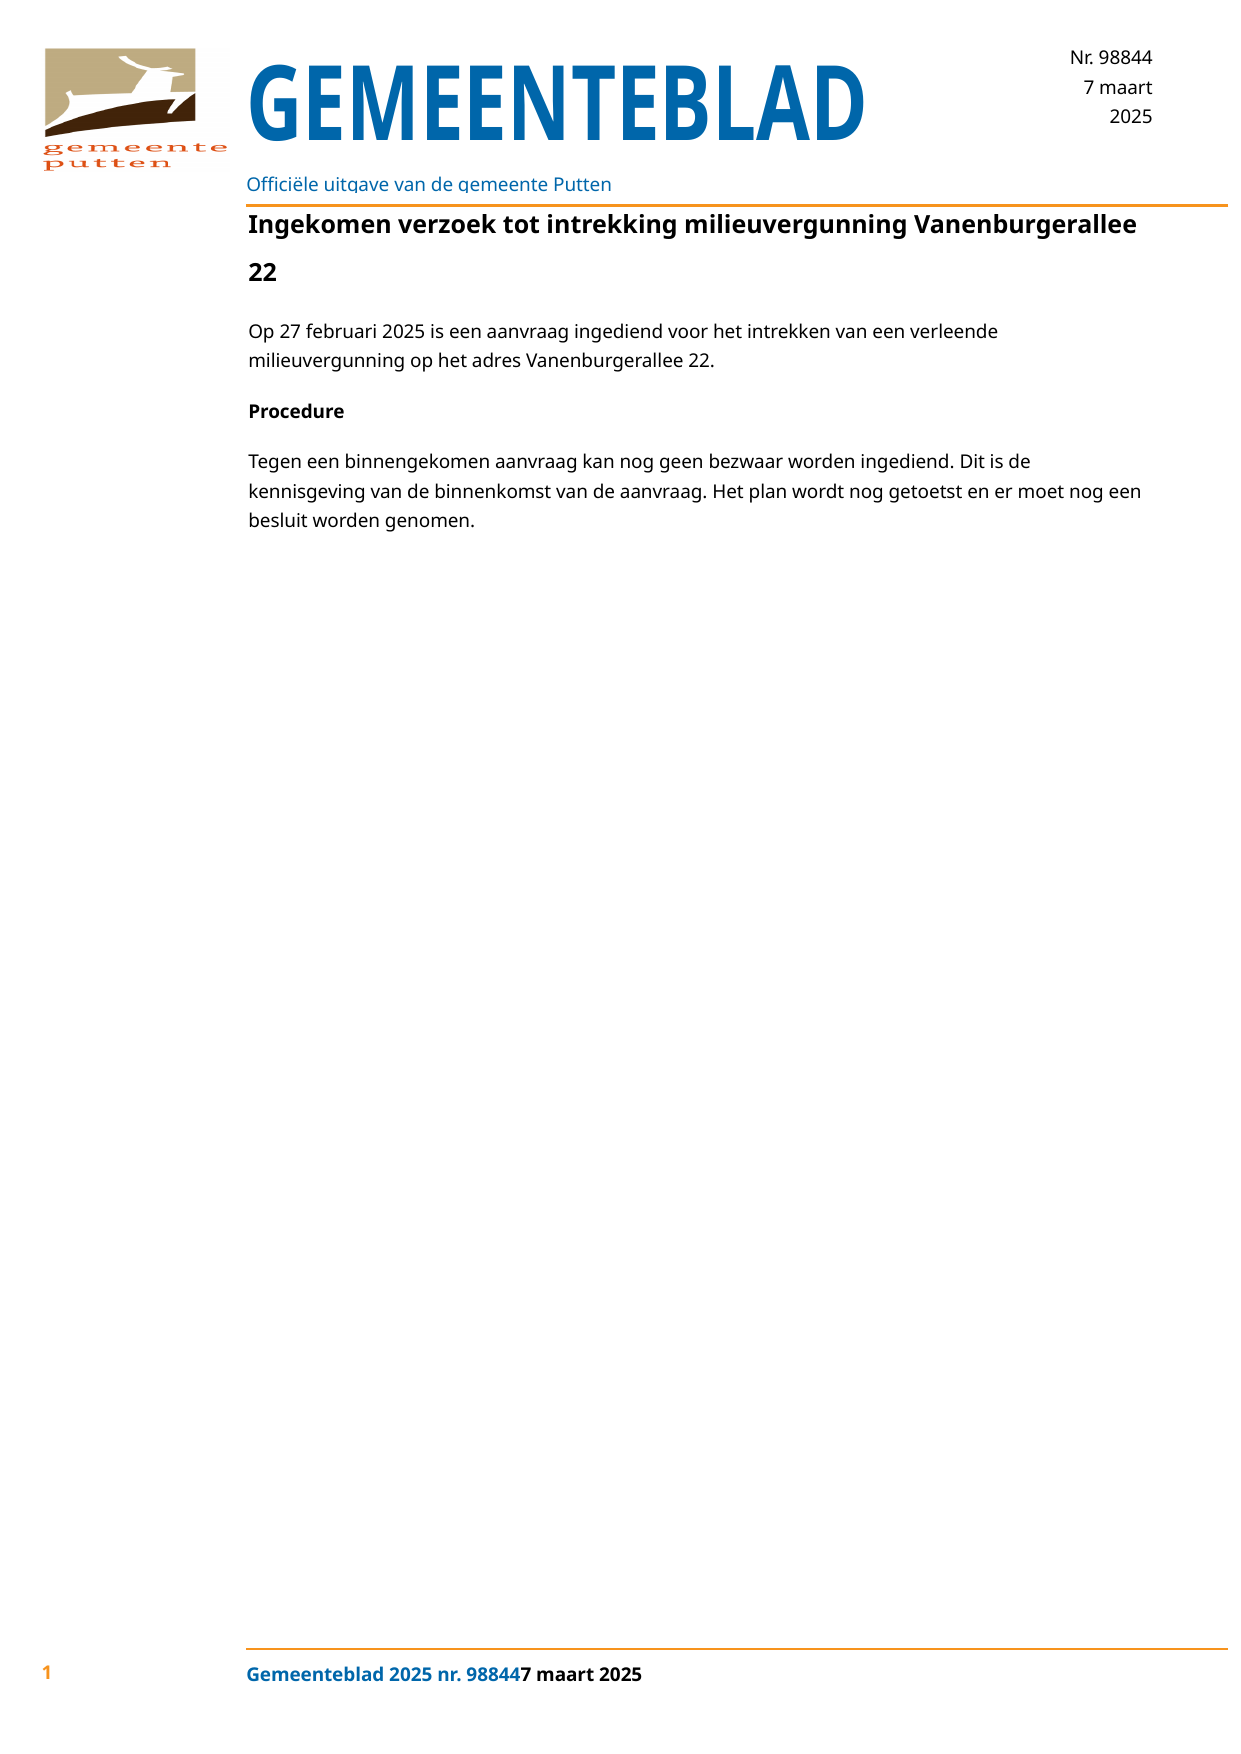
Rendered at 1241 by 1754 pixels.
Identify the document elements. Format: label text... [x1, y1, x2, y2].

text Tegen een binnengekomen aanvraag kan nog geen bezwaar worden ingediend. Dit is de kennisgeving van de binnenkomst van de aanvraag. Het plan wordt nog getoetst en er moet nog een besluit worden genomen. [248, 448, 1152, 533]
text Op 27 februari 2025 is een aanvraag ingediend voor het intrekken van een verleende milieuvergunning op het adres Vanenburgerallee 22. [248, 318, 1152, 373]
picture [41, 47, 231, 172]
text Procedure [248, 398, 1152, 424]
text Ingekomen verzoek tot intrekking milieuvergunning Vanenburgerallee 22 [248, 207, 1152, 288]
